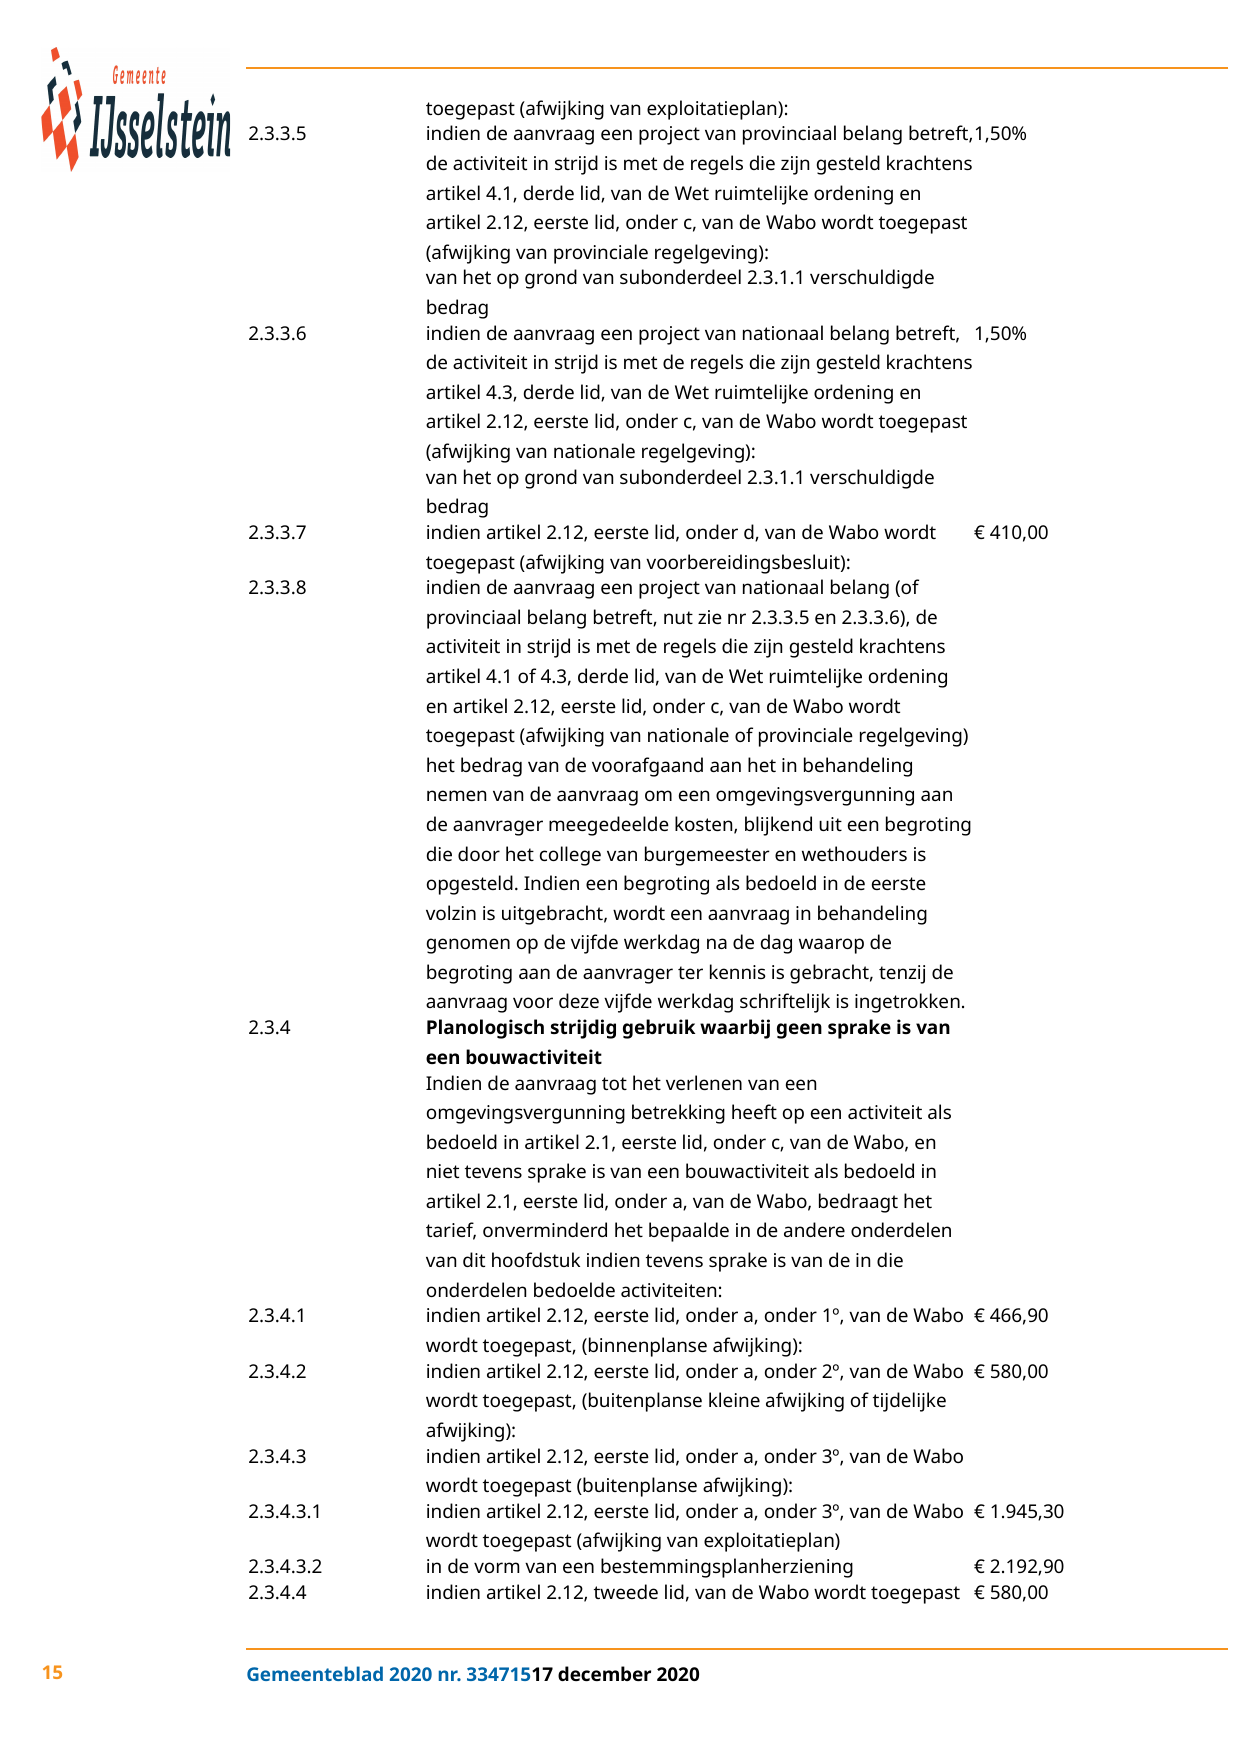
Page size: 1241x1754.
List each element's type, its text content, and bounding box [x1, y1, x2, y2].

table_cell [974, 1070, 1152, 1303]
table_cell indien artikel 2.12, eerste lid, onder a, onder 1º, van de Wabo wordt toegepast, (binnenplanse afwijking): [426, 1303, 974, 1358]
table_cell 2.3.4.3.2 [248, 1554, 426, 1579]
table_cell van het op grond van subonderdeel 2.3.1.1 verschuldigde bedrag [426, 265, 974, 320]
table_cell € 410,00 [974, 519, 1152, 574]
table_cell 2.3.3.8 [248, 575, 426, 1014]
table_cell Indien de aanvraag tot het verlenen van een omgevingsvergunning betrekking heeft op een activiteit als bedoeld in artikel 2.1, eerste lid, onder c, van de Wabo, en niet tevens sprake is van een bouwactiviteit als bedoeld in artikel 2.1, eerste lid, onder a, van de Wabo, bedraagt het tarief, onverminderd het bepaalde in de andere onderdelen van dit hoofdstuk indien tevens sprake is van de in die onderdelen bedoelde activiteiten: [426, 1070, 974, 1303]
table_cell [248, 464, 426, 519]
table_cell 1,50% [974, 121, 1152, 264]
table_cell indien artikel 2.12, eerste lid, onder a, onder 3º, van de Wabo wordt toegepast (afwijking van exploitatieplan) [426, 1498, 974, 1553]
picture [41, 47, 231, 172]
table_cell indien de aanvraag een project van nationaal belang (of provinciaal belang betreft, nut zie nr 2.3.3.5 en 2.3.3.6), de activiteit in strijd is met de regels die zijn gesteld krachtens artikel 4.1 of 4.3, derde lid, van de Wet ruimtelijke ordening en artikel 2.12, eerste lid, onder c, van de Wabo wordt toegepast (afwijking van nationale of provinciale regelgeving) het bedrag van de voorafgaand aan het in behandeling nemen van de aanvraag om een omgevingsvergunning aan de aanvrager meegedeelde kosten, blijkend uit een begroting die door het college van burgemeester en wethouders is opgesteld. Indien een begroting als bedoeld in de eerste volzin is uitgebracht, wordt een aanvraag in behandeling genomen op de vijfde werkdag na de dag waarop de begroting aan de aanvrager ter kennis is gebracht, tenzij de aanvraag voor deze vijfde werkdag schriftelijk is ingetrokken. [426, 575, 974, 1014]
table_cell toegepast (afwijking van exploitatieplan): [426, 95, 974, 121]
table_cell indien de aanvraag een project van provinciaal belang betreft, de activiteit in strijd is met de regels die zijn gesteld krachtens artikel 4.1, derde lid, van de Wet ruimtelijke ordening en artikel 2.12, eerste lid, onder c, van de Wabo wordt toegepast (afwijking van provinciale regelgeving): [426, 121, 974, 264]
table_cell Planologisch strijdig gebruik waarbij geen sprake is van een bouwactiviteit [426, 1015, 974, 1070]
table_cell [248, 265, 426, 320]
table_cell [974, 95, 1152, 121]
table_cell € 580,00 [974, 1358, 1152, 1443]
table_cell indien artikel 2.12, eerste lid, onder a, onder 3º, van de Wabo wordt toegepast (buitenplanse afwijking): [426, 1443, 974, 1498]
table_cell [974, 575, 1152, 1014]
table_cell 2.3.4.3 [248, 1443, 426, 1498]
table_cell 2.3.3.6 [248, 320, 426, 464]
table_cell € 580,00 [974, 1579, 1152, 1605]
table_cell € 1.945,30 [974, 1498, 1152, 1553]
table_cell 2.3.4.4 [248, 1579, 426, 1605]
table_cell indien de aanvraag een project van nationaal belang betreft, de activiteit in strijd is met de regels die zijn gesteld krachtens artikel 4.3, derde lid, van de Wet ruimtelijke ordening en artikel 2.12, eerste lid, onder c, van de Wabo wordt toegepast (afwijking van nationale regelgeving): [426, 320, 974, 464]
table_cell indien artikel 2.12, eerste lid, onder d, van de Wabo wordt toegepast (afwijking van voorbereidingsbesluit): [426, 519, 974, 574]
table_cell 2.3.4.1 [248, 1303, 426, 1358]
table_cell 2.3.4 [248, 1015, 426, 1070]
table_cell 2.3.4.2 [248, 1358, 426, 1443]
table_cell € 2.192,90 [974, 1554, 1152, 1579]
table_cell in de vorm van een bestemmingsplanherziening [426, 1554, 974, 1579]
table_cell 2.3.4.3.1 [248, 1498, 426, 1553]
table_cell [974, 464, 1152, 519]
table_cell [248, 95, 426, 121]
table_cell [974, 1443, 1152, 1498]
table_cell 1,50% [974, 320, 1152, 464]
table_cell € 466,90 [974, 1303, 1152, 1358]
table_cell 2.3.3.5 [248, 121, 426, 264]
table_cell van het op grond van subonderdeel 2.3.1.1 verschuldigde bedrag [426, 464, 974, 519]
table_cell indien artikel 2.12, tweede lid, van de Wabo wordt toegepast [426, 1579, 974, 1605]
table_cell indien artikel 2.12, eerste lid, onder a, onder 2º, van de Wabo wordt toegepast, (buitenplanse kleine afwijking of tijdelijke afwijking): [426, 1358, 974, 1443]
table_cell [974, 1015, 1152, 1070]
table_cell [974, 265, 1152, 320]
table_cell [248, 1070, 426, 1303]
table_cell 2.3.3.7 [248, 519, 426, 574]
